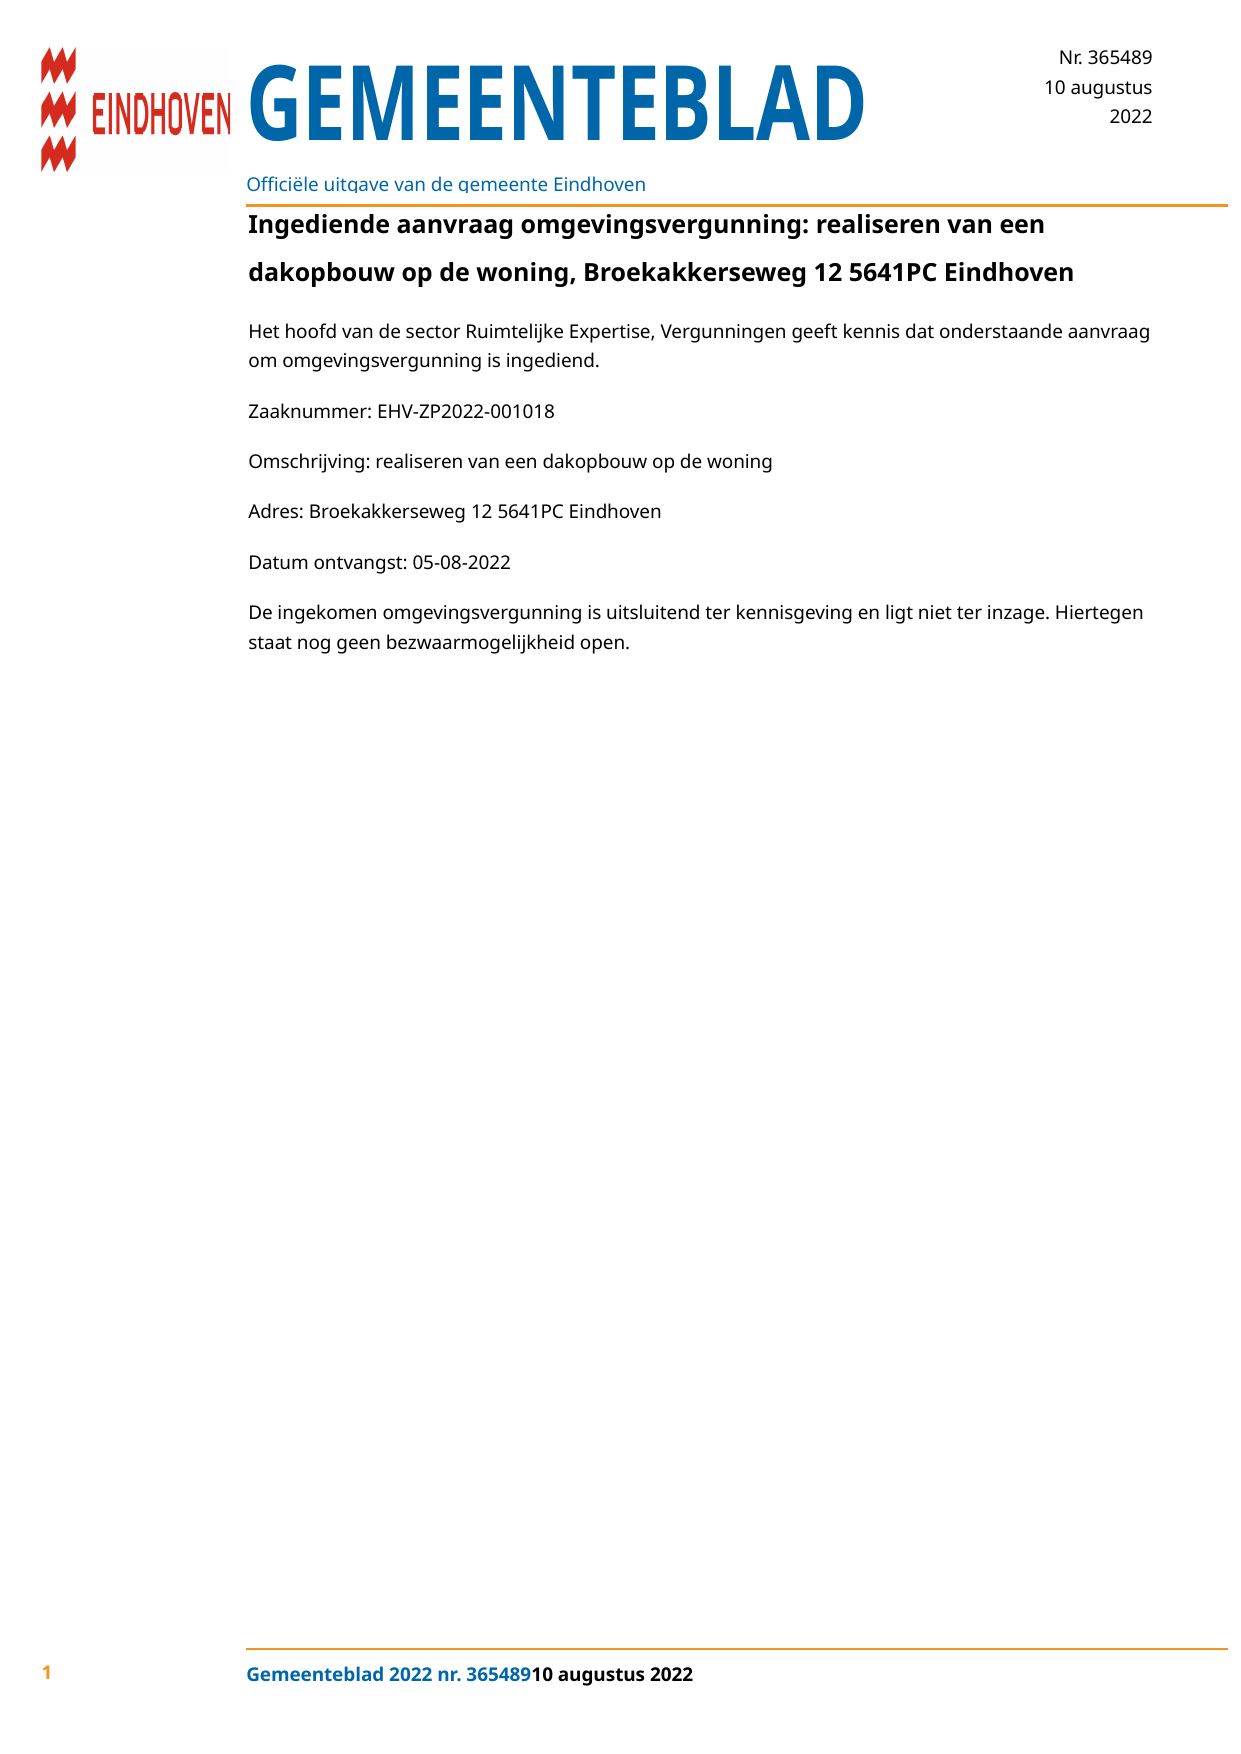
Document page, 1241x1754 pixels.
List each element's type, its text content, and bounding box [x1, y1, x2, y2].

text Datum ontvangst: 05-08-2022 [248, 549, 1152, 575]
text Zaaknummer: EHV-ZP2022-001018 [248, 398, 1152, 424]
text Het hoofd van de sector Ruimtelijke Expertise, Vergunningen geeft kennis dat onderstaande aanvraag om omgevingsvergunning is ingediend. [248, 318, 1152, 373]
text De ingekomen omgevingsvergunning is uitsluitend ter kennisgeving en ligt niet ter inzage. Hiertegen staat nog geen bezwaarmogelijkheid open. [248, 599, 1152, 655]
text Ingediende aanvraag omgevingsvergunning: realiseren van een dakopbouw op de woning, Broekakkerseweg 12 5641PC Eindhoven [248, 207, 1152, 288]
text Adres: Broekakkerseweg 12 5641PC Eindhoven [248, 499, 1152, 524]
picture [41, 47, 231, 172]
text Omschrijving: realiseren van een dakopbouw op de woning [248, 448, 1152, 474]
